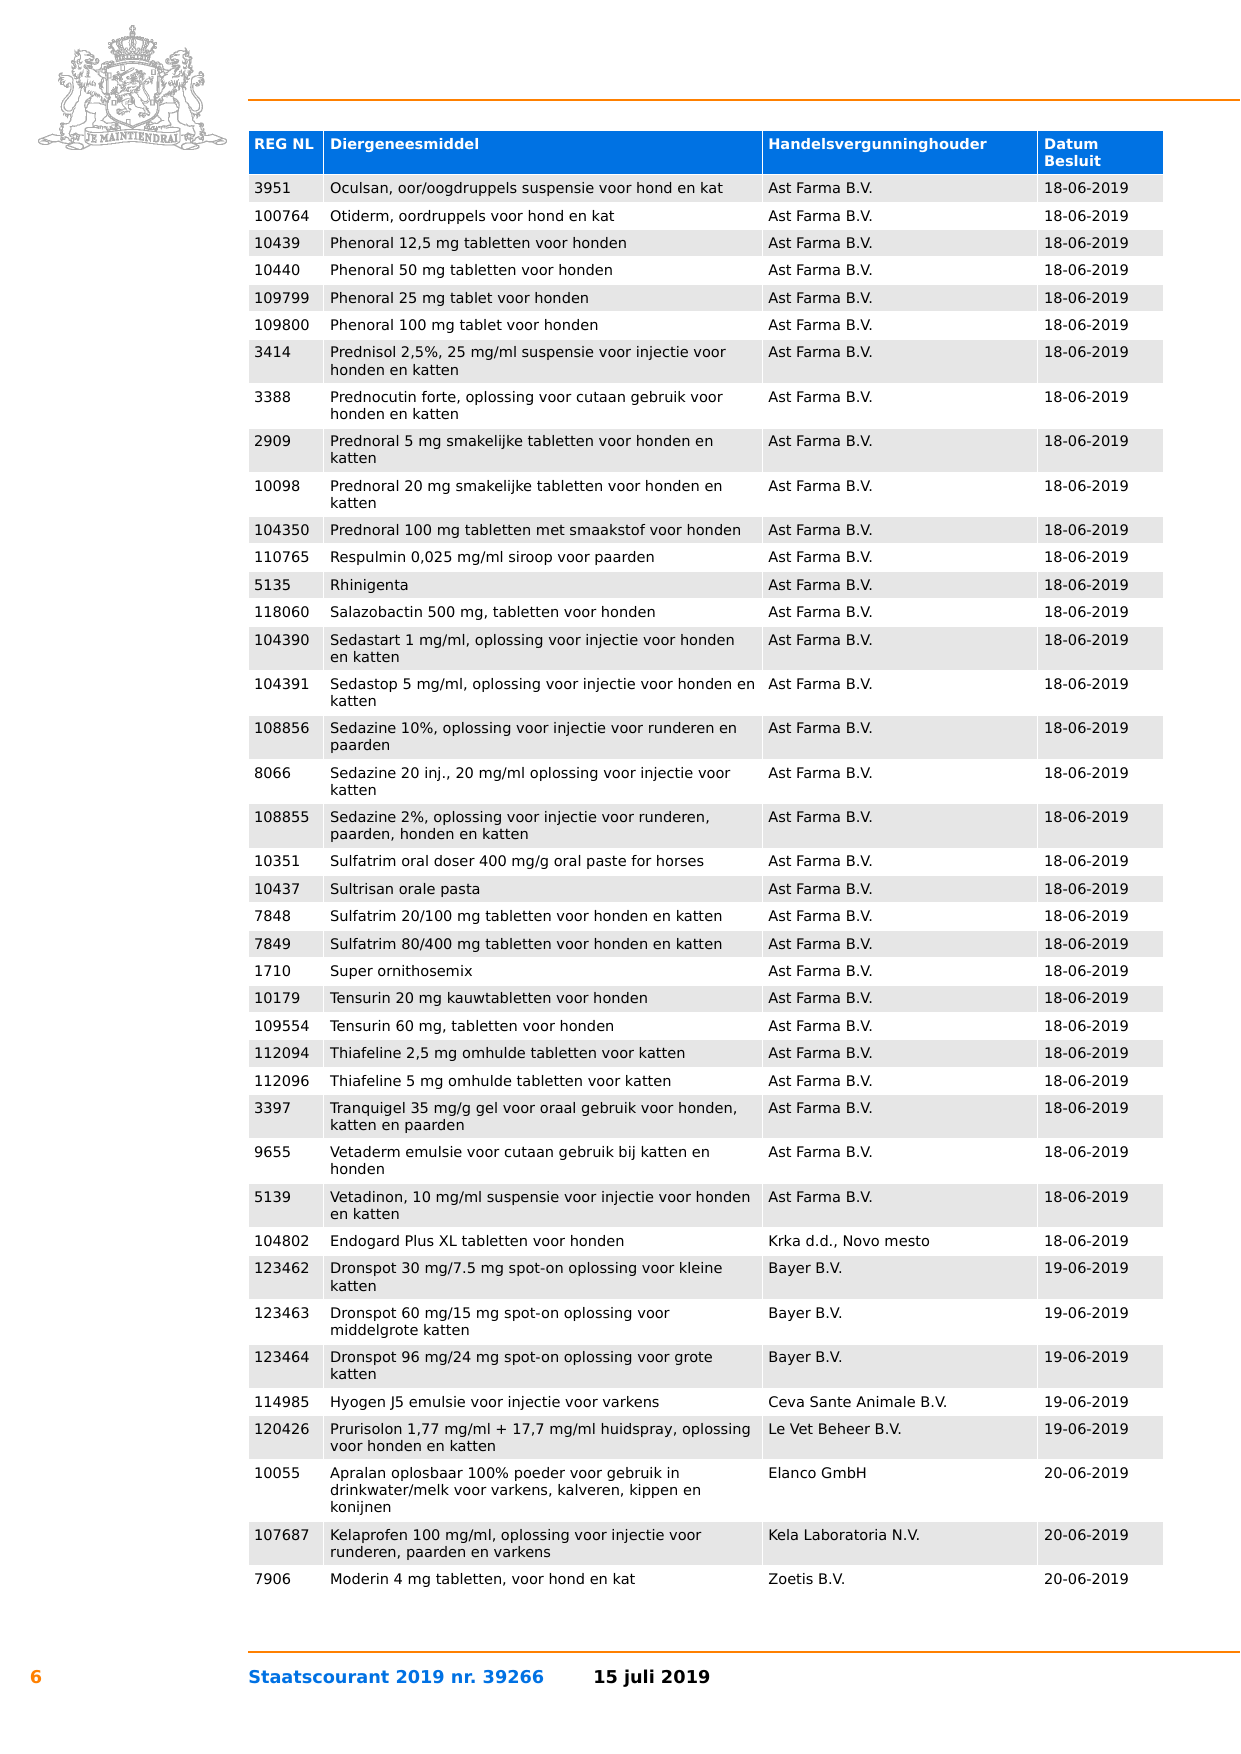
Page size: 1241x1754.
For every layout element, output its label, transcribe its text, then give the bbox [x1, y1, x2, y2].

table_cell 18-06-2019 [1038, 716, 1163, 759]
table_cell 5135 [249, 572, 323, 598]
table_cell 18-06-2019 [1038, 285, 1163, 311]
table_cell Prurisolon 1,77 mg/ml + 17,7 mg/ml huidspray, oplossing voor honden en katten [324, 1416, 762, 1459]
table_cell 18-06-2019 [1038, 545, 1163, 571]
table_cell Sedastart 1 mg/ml, oplossing voor injectie voor honden en katten [324, 627, 762, 670]
table_cell 19-06-2019 [1038, 1345, 1163, 1388]
table_cell 109799 [249, 285, 323, 311]
table_cell Moderin 4 mg tabletten, voor hond en kat [324, 1566, 762, 1593]
table_cell Ast Farma B.V. [763, 904, 1037, 930]
table_cell Ast Farma B.V. [763, 175, 1037, 202]
table_header REG NL [249, 131, 323, 174]
table_cell Phenoral 12,5 mg tabletten voor honden [324, 230, 762, 256]
table_cell 109554 [249, 1013, 323, 1039]
table_cell 19-06-2019 [1038, 1416, 1163, 1459]
table_cell 5139 [249, 1184, 323, 1227]
table_cell 18-06-2019 [1038, 849, 1163, 875]
table_cell 18-06-2019 [1038, 312, 1163, 339]
table_cell 3414 [249, 340, 323, 383]
table_cell Vetaderm emulsie voor cutaan gebruik bij katten en honden [324, 1140, 762, 1183]
table_cell Bayer B.V. [763, 1345, 1037, 1388]
table_cell Vetadinon, 10 mg/ml suspensie voor injectie voor honden en katten [324, 1184, 762, 1227]
table_cell 18-06-2019 [1038, 230, 1163, 256]
table_cell Kelaprofen 100 mg/ml, oplossing voor injectie voor runderen, paarden en varkens [324, 1522, 762, 1565]
table_cell 109800 [249, 312, 323, 339]
table_cell 112094 [249, 1040, 323, 1067]
table_cell 120426 [249, 1416, 323, 1459]
table_cell 10179 [249, 986, 323, 1012]
table_cell 19-06-2019 [1038, 1256, 1163, 1299]
table_cell 3397 [249, 1095, 323, 1138]
table_cell 18-06-2019 [1038, 175, 1163, 202]
table_cell Respulmin 0,025 mg/ml siroop voor paarden [324, 545, 762, 571]
table_cell 18-06-2019 [1038, 1140, 1163, 1183]
table_cell Phenoral 50 mg tabletten voor honden [324, 258, 762, 284]
table_cell 118060 [249, 599, 323, 626]
table_cell 114985 [249, 1389, 323, 1415]
table_cell 18-06-2019 [1038, 1184, 1163, 1227]
table_cell Ast Farma B.V. [763, 671, 1037, 714]
table_cell Ast Farma B.V. [763, 473, 1037, 516]
table_cell 18-06-2019 [1038, 572, 1163, 598]
table_cell Ast Farma B.V. [763, 627, 1037, 670]
table_cell Sedazine 10%, oplossing voor injectie voor runderen en paarden [324, 716, 762, 759]
table_cell 100764 [249, 203, 323, 229]
table_cell Ast Farma B.V. [763, 1013, 1037, 1039]
table_cell 7849 [249, 931, 323, 957]
table_cell Tensurin 60 mg, tabletten voor honden [324, 1013, 762, 1039]
table_cell Ast Farma B.V. [763, 429, 1037, 472]
table_cell Prednoral 20 mg smakelijke tabletten voor honden en katten [324, 473, 762, 516]
table_cell 3951 [249, 175, 323, 202]
table_cell Thiafeline 5 mg omhulde tabletten voor katten [324, 1068, 762, 1094]
table_cell Tensurin 20 mg kauwtabletten voor honden [324, 986, 762, 1012]
table_cell 18-06-2019 [1038, 1068, 1163, 1094]
table_cell 10439 [249, 230, 323, 256]
table_cell 104802 [249, 1228, 323, 1255]
table_cell 123462 [249, 1256, 323, 1299]
table_cell Ast Farma B.V. [763, 931, 1037, 957]
table_cell Prednocutin forte, oplossing voor cutaan gebruik voor honden en katten [324, 384, 762, 427]
table_cell 18-06-2019 [1038, 1013, 1163, 1039]
table_cell Sedastop 5 mg/ml, oplossing voor injectie voor honden en katten [324, 671, 762, 714]
table_cell 10440 [249, 258, 323, 284]
table_cell Ast Farma B.V. [763, 572, 1037, 598]
table_cell 10351 [249, 849, 323, 875]
table_cell Sulfatrim oral doser 400 mg/g oral paste for horses [324, 849, 762, 875]
table_cell Apralan oplosbaar 100% poeder voor gebruik in drinkwater/melk voor varkens, kalveren, kippen en konijnen [324, 1461, 762, 1521]
picture [38, 25, 227, 150]
table_cell 19-06-2019 [1038, 1389, 1163, 1415]
table_cell 18-06-2019 [1038, 904, 1163, 930]
table_cell 18-06-2019 [1038, 384, 1163, 427]
table_cell 18-06-2019 [1038, 986, 1163, 1012]
table_cell Hyogen J5 emulsie voor injectie voor varkens [324, 1389, 762, 1415]
table_cell Ast Farma B.V. [763, 285, 1037, 311]
table_cell 104390 [249, 627, 323, 670]
table_cell Sulfatrim 80/400 mg tabletten voor honden en katten [324, 931, 762, 957]
table_cell Ast Farma B.V. [763, 716, 1037, 759]
table_cell 20-06-2019 [1038, 1461, 1163, 1521]
table_cell 112096 [249, 1068, 323, 1094]
table_cell 18-06-2019 [1038, 1095, 1163, 1138]
table_cell 104350 [249, 517, 323, 543]
table_cell Ast Farma B.V. [763, 876, 1037, 902]
table_cell 108855 [249, 804, 323, 848]
table_cell Ast Farma B.V. [763, 958, 1037, 984]
table_cell 8066 [249, 760, 323, 803]
table_cell Otiderm, oordruppels voor hond en kat [324, 203, 762, 229]
table_cell 18-06-2019 [1038, 671, 1163, 714]
table_header Datum Besluit [1038, 131, 1163, 174]
table_cell Prednoral 100 mg tabletten met smaakstof voor honden [324, 517, 762, 543]
table_cell Ast Farma B.V. [763, 1095, 1037, 1138]
table_cell Sedazine 20 inj., 20 mg/ml oplossing voor injectie voor katten [324, 760, 762, 803]
table_header Diergeneesmiddel [324, 131, 762, 174]
table_cell 18-06-2019 [1038, 760, 1163, 803]
table_cell 18-06-2019 [1038, 1040, 1163, 1067]
table_cell Ast Farma B.V. [763, 1140, 1037, 1183]
table_cell Ast Farma B.V. [763, 849, 1037, 875]
table_cell Rhinigenta [324, 572, 762, 598]
table_cell Prednoral 5 mg smakelijke tabletten voor honden en katten [324, 429, 762, 472]
table_cell Elanco GmbH [763, 1461, 1037, 1521]
table_cell Le Vet Beheer B.V. [763, 1416, 1037, 1459]
table_cell Ast Farma B.V. [763, 203, 1037, 229]
table_cell Tranquigel 35 mg/g gel voor oraal gebruik voor honden, katten en paarden [324, 1095, 762, 1138]
table_cell 18-06-2019 [1038, 958, 1163, 984]
table_cell Super ornithosemix [324, 958, 762, 984]
table_cell Ast Farma B.V. [763, 1068, 1037, 1094]
table_cell Dronspot 30 mg/7.5 mg spot-on oplossing voor kleine katten [324, 1256, 762, 1299]
table_cell Ast Farma B.V. [763, 1184, 1037, 1227]
table_cell 10098 [249, 473, 323, 516]
table_cell 123464 [249, 1345, 323, 1388]
table_cell 2909 [249, 429, 323, 472]
table_cell Ast Farma B.V. [763, 230, 1037, 256]
table_cell Sultrisan orale pasta [324, 876, 762, 902]
table_cell 3388 [249, 384, 323, 427]
table_cell Phenoral 25 mg tablet voor honden [324, 285, 762, 311]
table_cell 18-06-2019 [1038, 1228, 1163, 1255]
table_cell 110765 [249, 545, 323, 571]
table_cell Krka d.d., Novo mesto [763, 1228, 1037, 1255]
table_cell Sedazine 2%, oplossing voor injectie voor runderen, paarden, honden en katten [324, 804, 762, 848]
table_cell 1710 [249, 958, 323, 984]
table_header Handelsvergunninghouder [763, 131, 1037, 174]
table_cell 7848 [249, 904, 323, 930]
table_cell 18-06-2019 [1038, 203, 1163, 229]
table_cell Dronspot 96 mg/24 mg spot-on oplossing voor grote katten [324, 1345, 762, 1388]
table_cell 18-06-2019 [1038, 429, 1163, 472]
table_cell Salazobactin 500 mg, tabletten voor honden [324, 599, 762, 626]
table_cell Ast Farma B.V. [763, 340, 1037, 383]
table_cell Dronspot 60 mg/15 mg spot-on oplossing voor middelgrote katten [324, 1300, 762, 1343]
table_cell 18-06-2019 [1038, 517, 1163, 543]
table_cell 107687 [249, 1522, 323, 1565]
table_cell Ast Farma B.V. [763, 599, 1037, 626]
table_cell Endogard Plus XL tabletten voor honden [324, 1228, 762, 1255]
table_cell Ast Farma B.V. [763, 760, 1037, 803]
table_cell 18-06-2019 [1038, 340, 1163, 383]
table_cell 7906 [249, 1566, 323, 1593]
table_cell 10437 [249, 876, 323, 902]
table_cell 18-06-2019 [1038, 258, 1163, 284]
table_cell 18-06-2019 [1038, 599, 1163, 626]
table_cell Ast Farma B.V. [763, 804, 1037, 848]
table_cell 18-06-2019 [1038, 931, 1163, 957]
table_cell Phenoral 100 mg tablet voor honden [324, 312, 762, 339]
table_cell Ast Farma B.V. [763, 1040, 1037, 1067]
table_cell Ast Farma B.V. [763, 384, 1037, 427]
table_cell Ceva Sante Animale B.V. [763, 1389, 1037, 1415]
table_cell 10055 [249, 1461, 323, 1521]
table_cell Kela Laboratoria N.V. [763, 1522, 1037, 1565]
table_cell Sulfatrim 20/100 mg tabletten voor honden en katten [324, 904, 762, 930]
table_cell 18-06-2019 [1038, 876, 1163, 902]
table_cell 19-06-2019 [1038, 1300, 1163, 1343]
table_cell 108856 [249, 716, 323, 759]
table_cell Zoetis B.V. [763, 1566, 1037, 1593]
table_cell 9655 [249, 1140, 323, 1183]
table_cell Thiafeline 2,5 mg omhulde tabletten voor katten [324, 1040, 762, 1067]
table_cell Ast Farma B.V. [763, 545, 1037, 571]
table_cell 18-06-2019 [1038, 627, 1163, 670]
table_cell 18-06-2019 [1038, 473, 1163, 516]
table_cell Ast Farma B.V. [763, 258, 1037, 284]
table_cell 104391 [249, 671, 323, 714]
table_cell Ast Farma B.V. [763, 312, 1037, 339]
table_cell Bayer B.V. [763, 1256, 1037, 1299]
table_cell 20-06-2019 [1038, 1566, 1163, 1593]
table_cell 18-06-2019 [1038, 804, 1163, 848]
table_cell Prednisol 2,5%, 25 mg/ml suspensie voor injectie voor honden en katten [324, 340, 762, 383]
table_cell Ast Farma B.V. [763, 986, 1037, 1012]
table_cell Bayer B.V. [763, 1300, 1037, 1343]
table_cell 20-06-2019 [1038, 1522, 1163, 1565]
table_cell Ast Farma B.V. [763, 517, 1037, 543]
table_cell 123463 [249, 1300, 323, 1343]
table_cell Oculsan, oor/oogdruppels suspensie voor hond en kat [324, 175, 762, 202]
